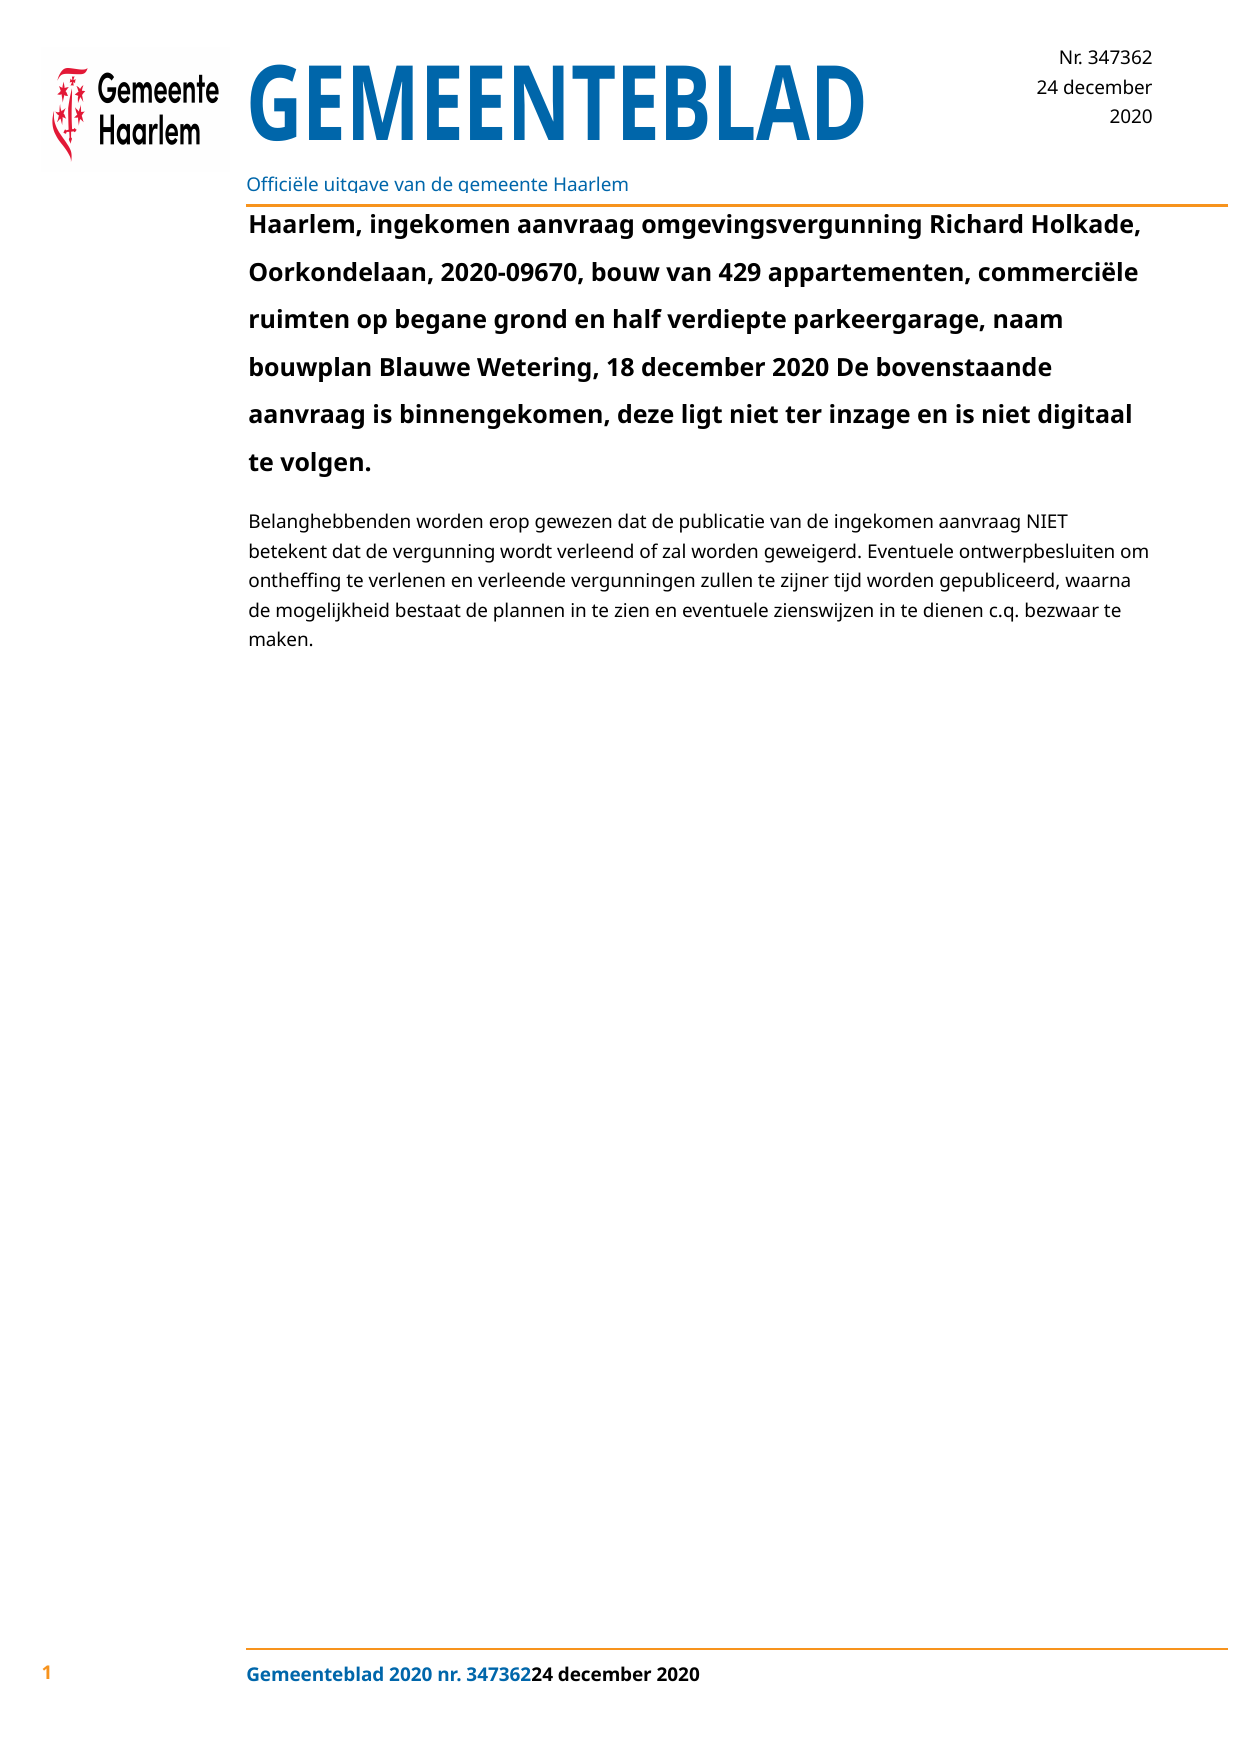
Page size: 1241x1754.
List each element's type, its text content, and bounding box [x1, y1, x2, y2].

text Haarlem, ingekomen aanvraag omgevingsvergunning Richard Holkade, Oorkondelaan, 2020-09670, bouw van 429 appartementen, commerciële ruimten op begane grond en half verdiepte parkeergarage, naam bouwplan Blauwe Wetering, 18 december 2020 De bovenstaande aanvraag is binnengekomen, deze ligt niet ter inzage en is niet digitaal te volgen. [248, 207, 1152, 479]
text Belanghebbenden worden erop gewezen dat de publicatie van de ingekomen aanvraag NIET betekent dat de vergunning wordt verleend of zal worden geweigerd. Eventuele ontwerpbesluiten om ontheffing te verlenen en verleende vergunningen zullen te zijner tijd worden gepubliceerd, waarna de mogelijkheid bestaat de plannen in te zien en eventuele zienswijzen in te dienen c.q. bezwaar te maken. [248, 508, 1152, 652]
picture [41, 47, 231, 172]
